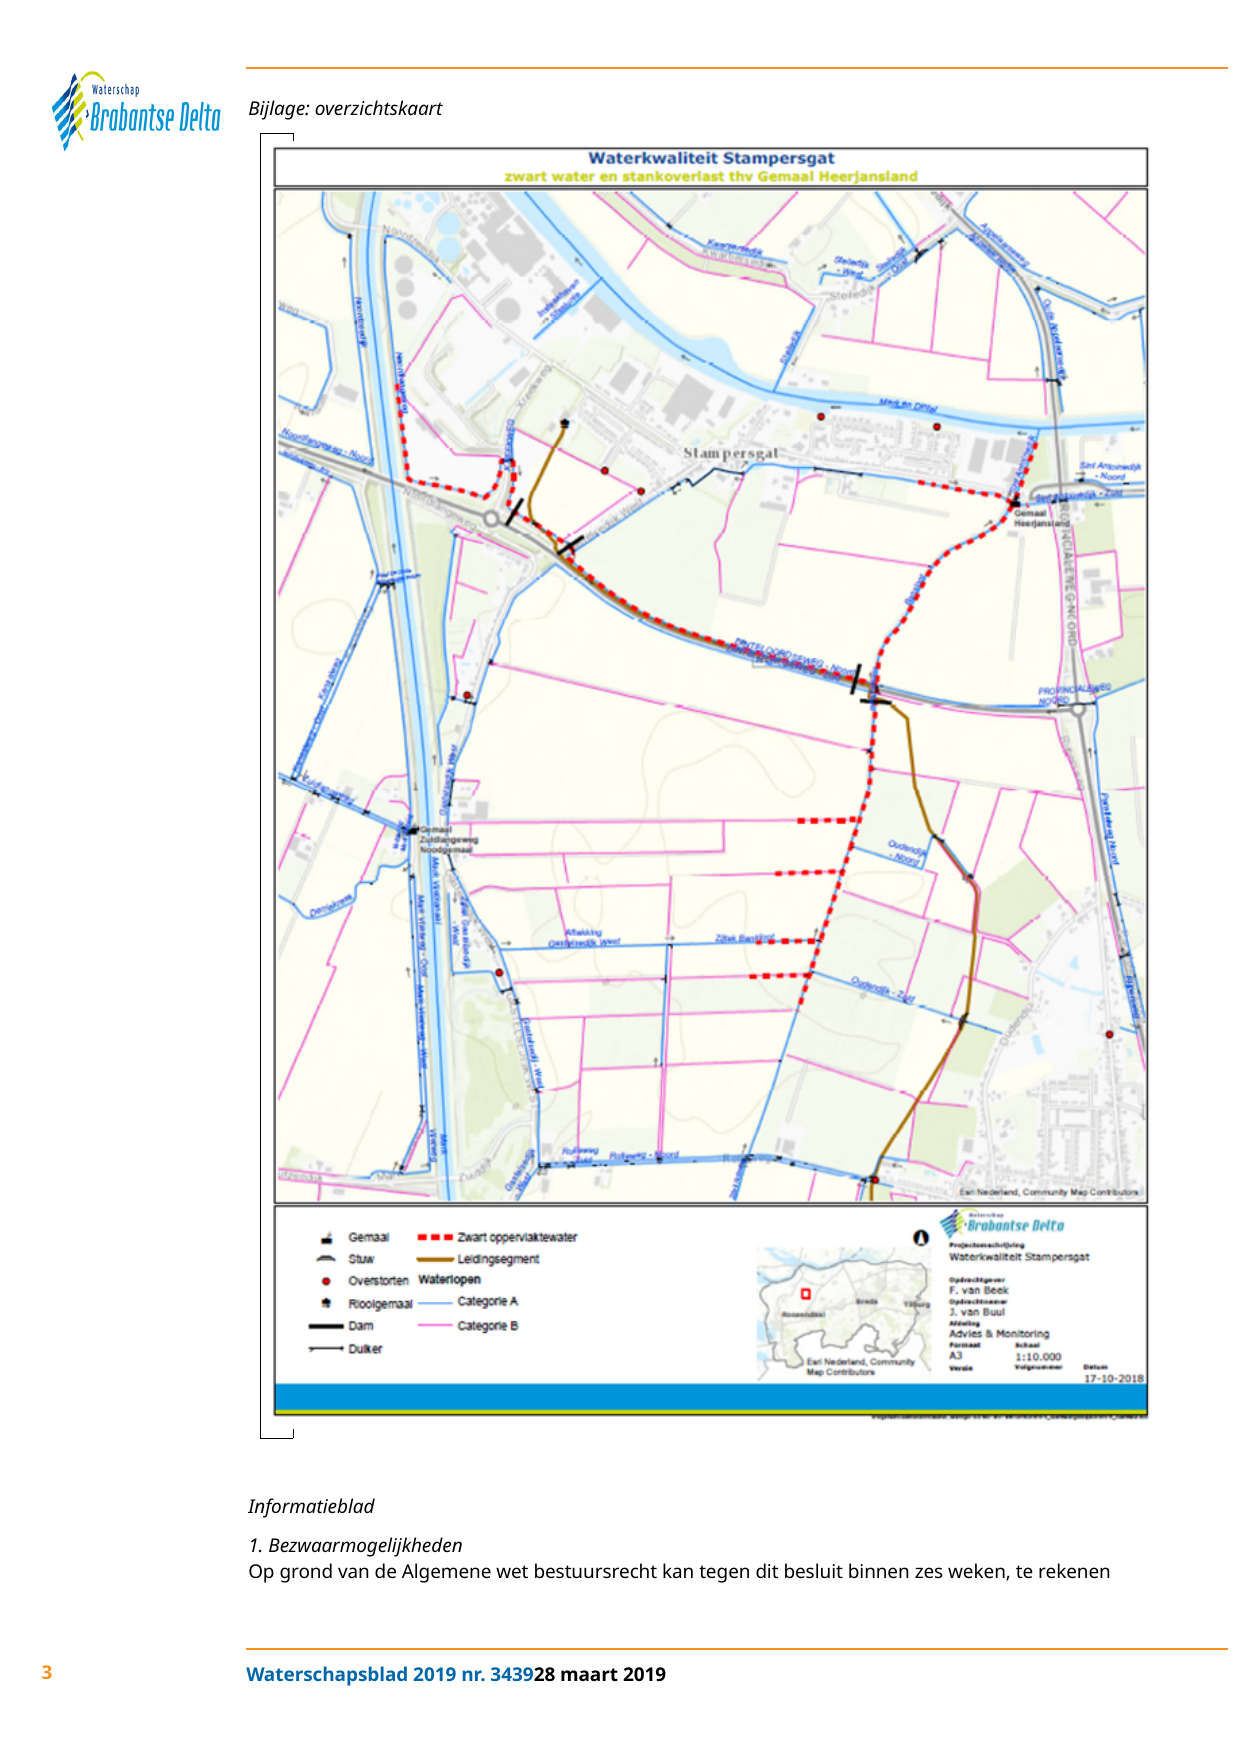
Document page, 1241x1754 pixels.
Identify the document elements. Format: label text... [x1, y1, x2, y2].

text 1. Bezwaarmogelijkheden [248, 1533, 1152, 1558]
text Op grond van de Algemene wet bestuursrecht kan tegen dit besluit binnen zes weken, te rekenen [248, 1558, 1152, 1584]
text Informatieblad [248, 1493, 1152, 1519]
text Bijlage: overzichtskaart [248, 95, 1152, 121]
picture [41, 47, 231, 172]
picture [268, 141, 1155, 1429]
